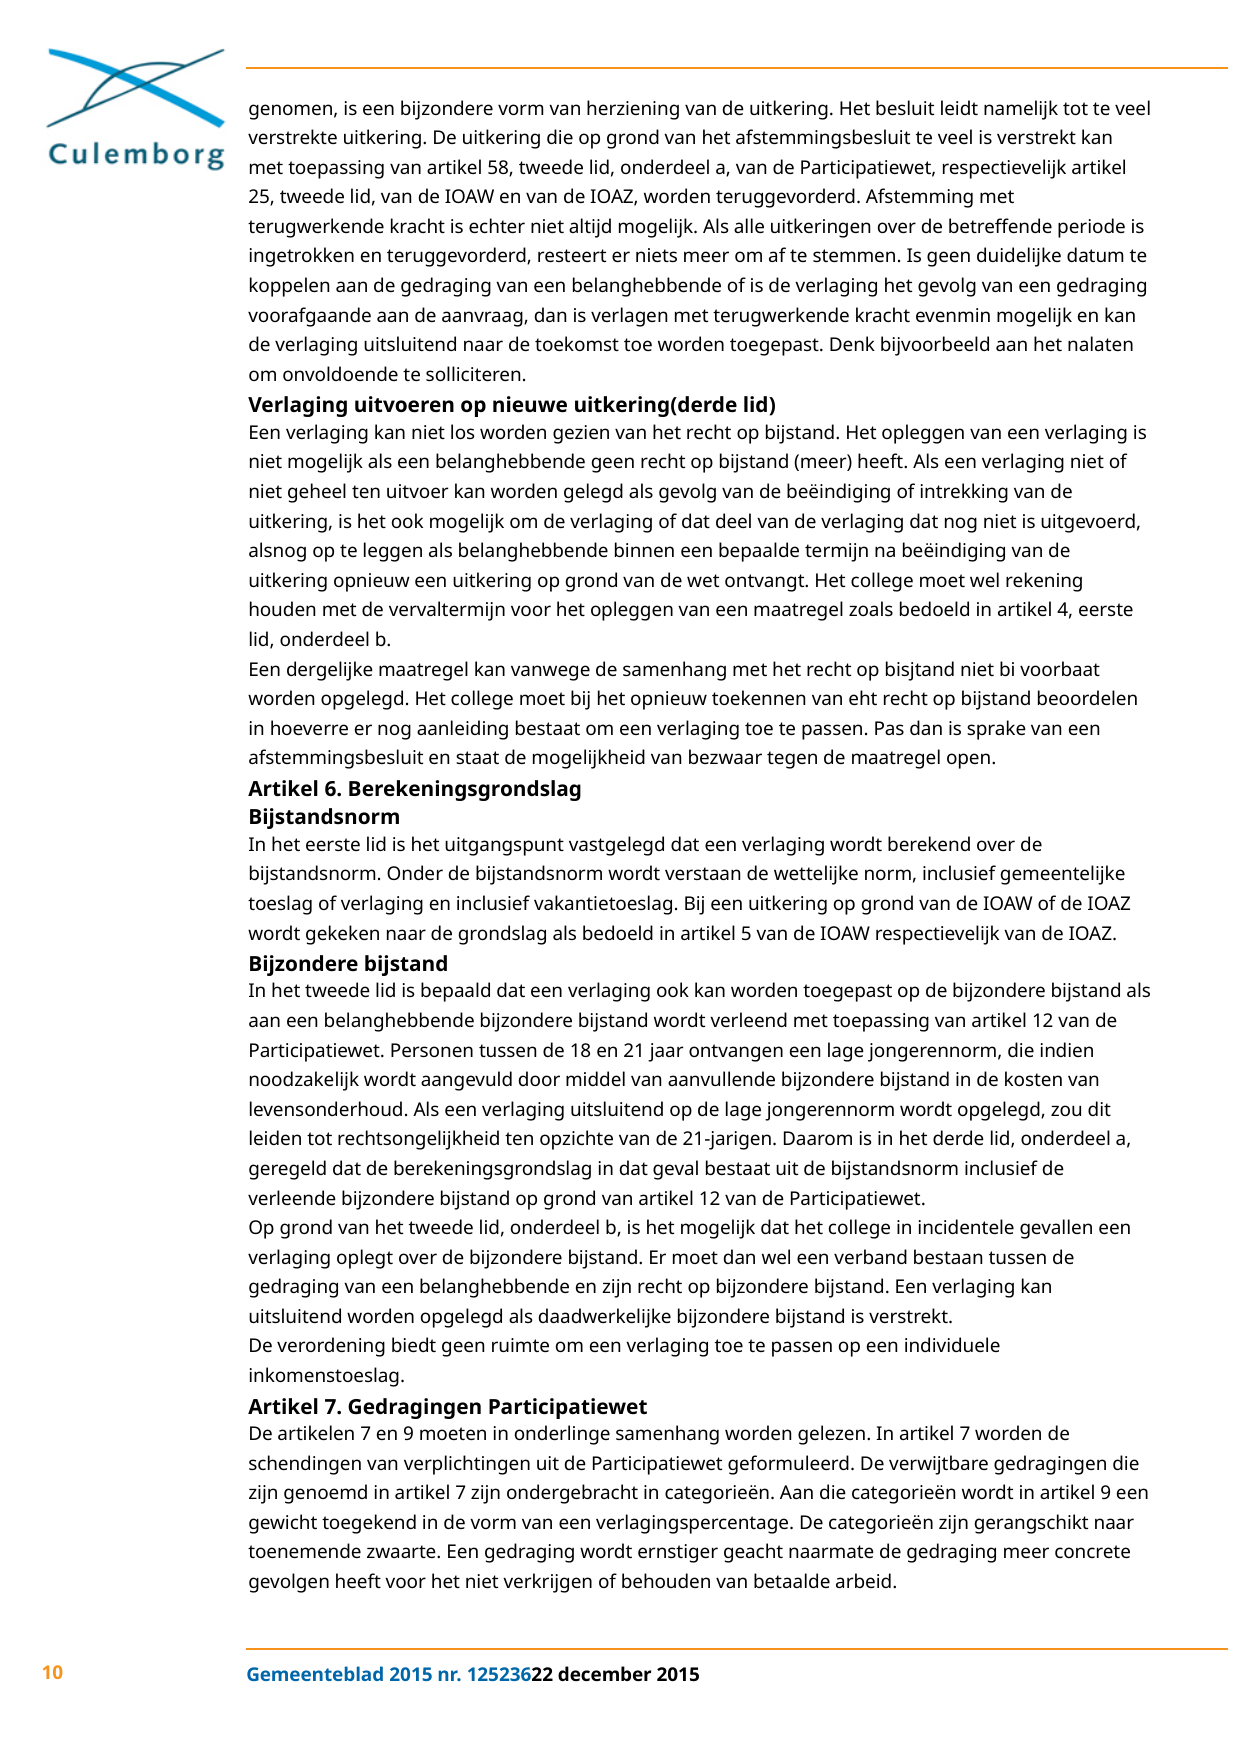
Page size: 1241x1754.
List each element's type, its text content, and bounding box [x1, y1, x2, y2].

text Op grond van het tweede lid, onderdeel b, is het mogelijk dat het college in incidentele gevallen een verlaging oplegt over de bijzondere bijstand. Er moet dan wel een verband bestaan tussen de gedraging van een belanghebbende en zijn recht op bijzondere bijstand. Een verlaging kan uitsluitend worden opgelegd als daadwerkelijke bijzondere bijstand is verstrekt. [248, 1214, 1152, 1329]
text De verordening biedt geen ruimte om een verlaging toe te passen op een individuele inkomenstoeslag. [248, 1333, 1152, 1388]
text Artikel 6. Berekeningsgrondslag [248, 774, 1152, 802]
text In het tweede lid is bepaald dat een verlaging ook kan worden toegepast op de bijzondere bijstand als aan een belanghebbende bijzondere bijstand wordt verleend met toepassing van artikel 12 van de Participatiewet. Personen tussen de 18 en 21 jaar ontvangen een lage jongerennorm, die indien noodzakelijk wordt aangevuld door middel van aanvullende bijzondere bijstand in de kosten van levensonderhoud. Als een verlaging uitsluitend op de lage jongerennorm wordt opgelegd, zou dit leiden tot rechtsongelijkheid ten opzichte van de 21-jarigen. Daarom is in het derde lid, onderdeel a, geregeld dat de berekeningsgrondslag in dat geval bestaat uit de bijstandsnorm inclusief de verleende bijzondere bijstand op grond van artikel 12 van de Participatiewet. [248, 978, 1152, 1211]
text Verlaging uitvoeren op nieuwe uitkering(derde lid) [248, 391, 1152, 419]
text genomen, is een bijzondere vorm van herziening van de uitkering. Het besluit leidt namelijk tot te veel verstrekte uitkering. De uitkering die op grond van het afstemmingsbesluit te veel is verstrekt kan met toepassing van artikel 58, tweede lid, onderdeel a, van de Participatiewet, respectievelijk artikel 25, tweede lid, van de IOAW en van de IOAZ, worden teruggevorderd. Afstemming met terugwerkende kracht is echter niet altijd mogelijk. Als alle uitkeringen over de betreffende periode is ingetrokken en teruggevorderd, resteert er niets meer om af te stemmen. Is geen duidelijke datum te koppelen aan de gedraging van een belanghebbende of is de verlaging het gevolg van een gedraging voorafgaande aan de aanvraag, dan is verlagen met terugwerkende kracht evenmin mogelijk en kan de verlaging uitsluitend naar de toekomst toe worden toegepast. Denk bijvoorbeeld aan het nalaten om onvoldoende te solliciteren. [248, 95, 1152, 387]
text In het eerste lid is het uitgangspunt vastgelegd dat een verlaging wordt berekend over de bijstandsnorm. Onder de bijstandsnorm wordt verstaan de wettelijke norm, inclusief gemeentelijke toeslag of verlaging en inclusief vakantietoeslag. Bij een uitkering op grond van de IOAW of de IOAZ wordt gekeken naar de grondslag als bedoeld in artikel 5 van de IOAW respectievelijk van de IOAZ. [248, 831, 1152, 945]
text Artikel 7. Gedragingen Participatiewet [248, 1392, 1152, 1420]
text De artikelen 7 en 9 moeten in onderlinge samenhang worden gelezen. In artikel 7 worden de schendingen van verplichtingen uit de Participatiewet geformuleerd. De verwijtbare gedragingen die zijn genoemd in artikel 7 zijn ondergebracht in categorieën. Aan die categorieën wordt in artikel 9 een gewicht toegekend in de vorm van een verlagingspercentage. De categorieën zijn gerangschikt naar toenemende zwaarte. Een gedraging wordt ernstiger geacht naarmate de gedraging meer concrete gevolgen heeft voor het niet verkrijgen of behouden van betaalde arbeid. [248, 1420, 1152, 1594]
text Een dergelijke maatregel kan vanwege de samenhang met het recht op bisjtand niet bi voorbaat worden opgelegd. Het college moet bij het opnieuw toekennen van eht recht op bijstand beoordelen in hoeverre er nog aanleiding bestaat om een verlaging toe te passen. Pas dan is sprake van een afstemmingsbesluit en staat de mogelijkheid van bezwaar tegen de maatregel open. [248, 656, 1152, 770]
text Bijstandsnorm [248, 802, 1152, 831]
picture [41, 47, 231, 172]
text Een verlaging kan niet los worden gezien van het recht op bijstand. Het opleggen van een verlaging is niet mogelijk als een belanghebbende geen recht op bijstand (meer) heeft. Als een verlaging niet of niet geheel ten uitvoer kan worden gelegd als gevolg van de beëindiging of intrekking van de uitkering, is het ook mogelijk om de verlaging of dat deel van de verlaging dat nog niet is uitgevoerd, alsnog op te leggen als belanghebbende binnen een bepaalde termijn na beëindiging van de uitkering opnieuw een uitkering op grond van de wet ontvangt. Het college moet wel rekening houden met de vervaltermijn voor het opleggen van een maatregel zoals bedoeld in artikel 4, eerste lid, onderdeel b. [248, 419, 1152, 652]
text Bijzondere bijstand [248, 949, 1152, 978]
